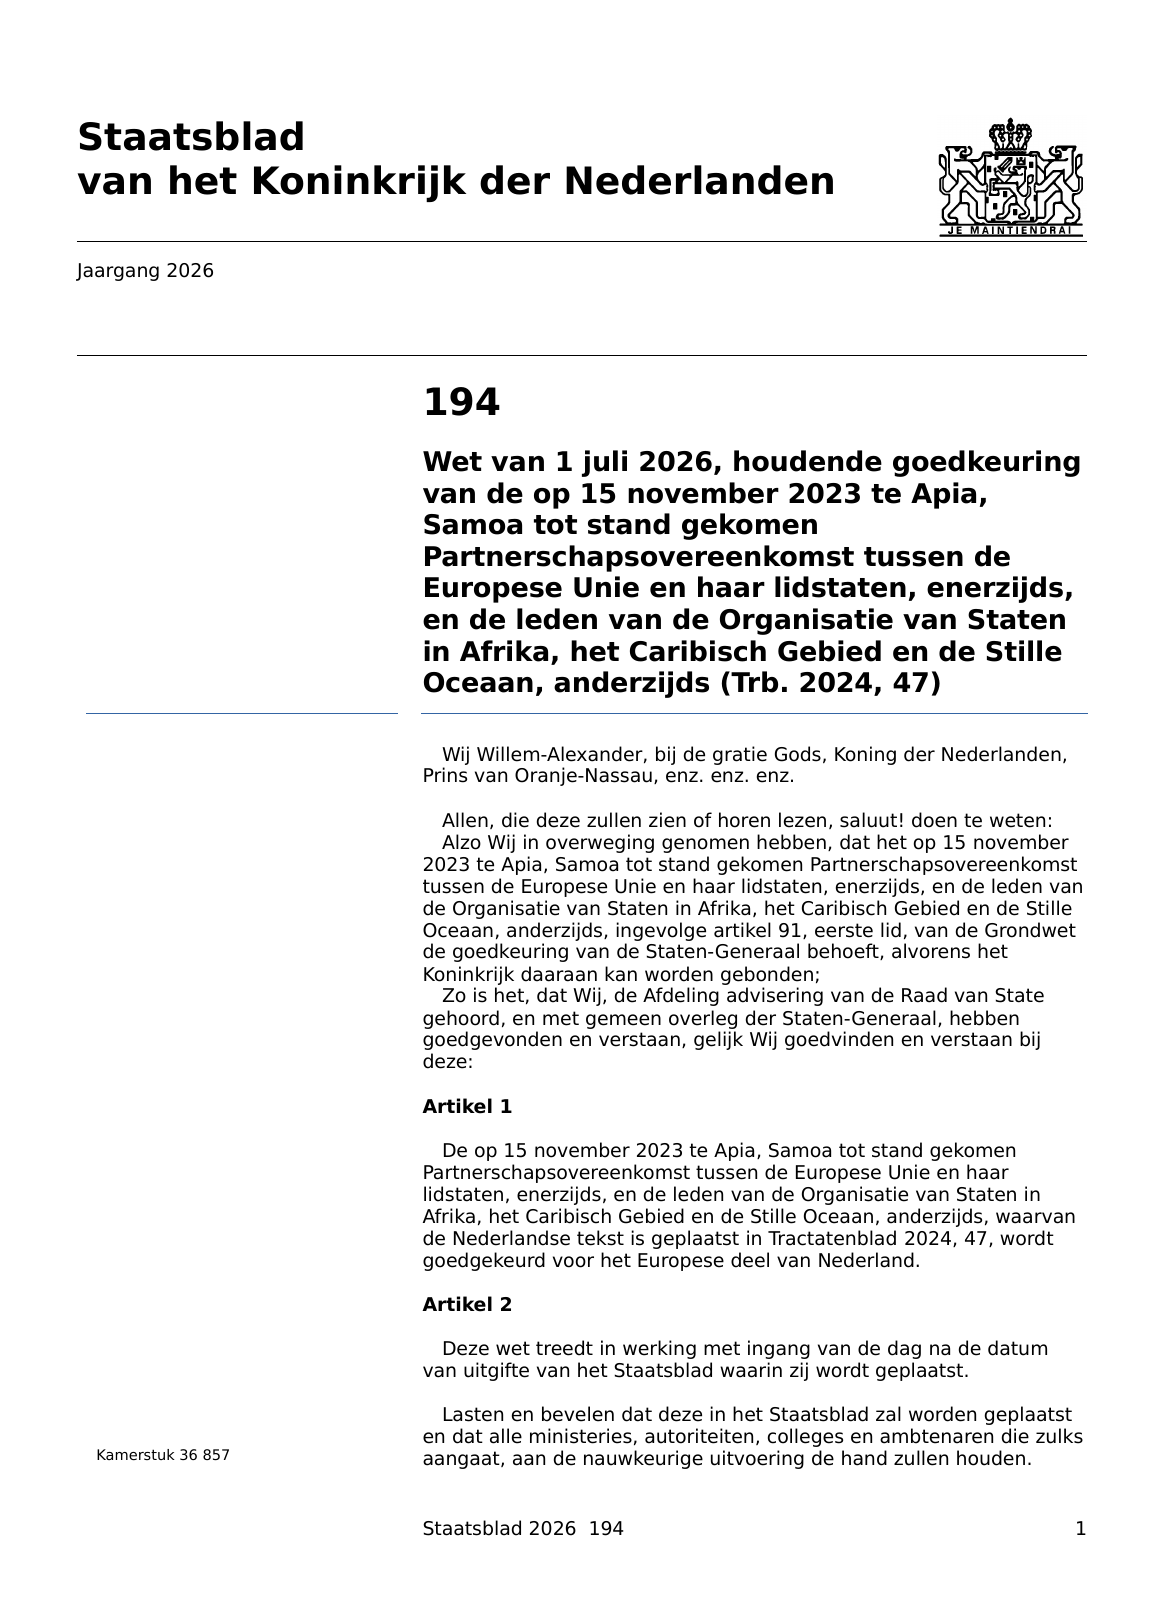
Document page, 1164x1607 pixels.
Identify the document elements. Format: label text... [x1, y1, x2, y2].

subtitle 194 [422, 381, 1087, 424]
text Lasten en bevelen dat deze in het Staatsblad zal worden geplaatst en dat alle ministeries, autoriteiten, colleges en ambtenaren die zulks aangaat, aan de nauwkeurige uitvoering de hand zullen houden. [422, 1404, 1087, 1470]
table_header [886, 100, 1087, 241]
text Deze wet treedt in werking met ingang van de dag na de datum van uitgifte van het Staatsblad waarin zij wordt geplaatst. [422, 1338, 1087, 1382]
text Wet van 1 juli 2026, houdende goedkeuring van de op 15 november 2023 te Apia, Samoa tot stand gekomen Partnerschapsovereenkomst tussen de Europese Unie en haar lidstaten, enerzijds, en de leden van de Organisatie van Staten in Afrika, het Caribisch Gebied en de Stille Oceaan, anderzijds (Trb. 2024, 47) [422, 447, 1087, 699]
text Zo is het, dat Wij, de Afdeling advisering van de Raad van State gehoord, en met gemeen overleg der Staten-Generaal, hebben goedgevonden en verstaan, gelijk Wij goedvinden en verstaan bij deze: [422, 985, 1087, 1073]
picture [936, 115, 1087, 240]
table_header Staatsblad van het Koninkrijk der Nederlanden [77, 100, 886, 241]
table_cell Jaargang 2026 [77, 242, 1087, 355]
text Alzo Wij in overweging genomen hebben, dat het op 15 november 2023 te Apia, Samoa tot stand gekomen Partnerschapsovereenkomst tussen de Europese Unie en haar lidstaten, enerzijds, en de leden van de Organisatie van Staten in Afrika, het Caribisch Gebied en de Stille Oceaan, anderzijds, ingevolge artikel 91, eerste lid, van de Grondwet de goedkeuring van de Staten-Generaal behoeft, alvorens het Koninkrijk daaraan kan worden gebonden; [422, 832, 1087, 985]
text Wij Willem-Alexander, bij de gratie Gods, Koning der Nederlanden, Prins van Oranje-Nassau, enz. enz. enz. [422, 743, 1087, 787]
text Kamerstuk 36 857 [77, 1447, 396, 1464]
text Allen, die deze zullen zien of horen lezen, saluut! doen te weten: [422, 809, 1087, 832]
text De op 15 november 2023 te Apia, Samoa tot stand gekomen Partnerschapsovereenkomst tussen de Europese Unie en haar lidstaten, enerzijds, en de leden van de Organisatie van Staten in Afrika, het Caribisch Gebied en de Stille Oceaan, anderzijds, waarvan de Nederlandse tekst is geplaatst in Tractatenblad 2024, 47, wordt goedgekeurd voor het Europese deel van Nederland. [422, 1140, 1087, 1272]
subtitle Artikel 2 [422, 1294, 1087, 1316]
subtitle Artikel 1 [422, 1096, 1087, 1117]
